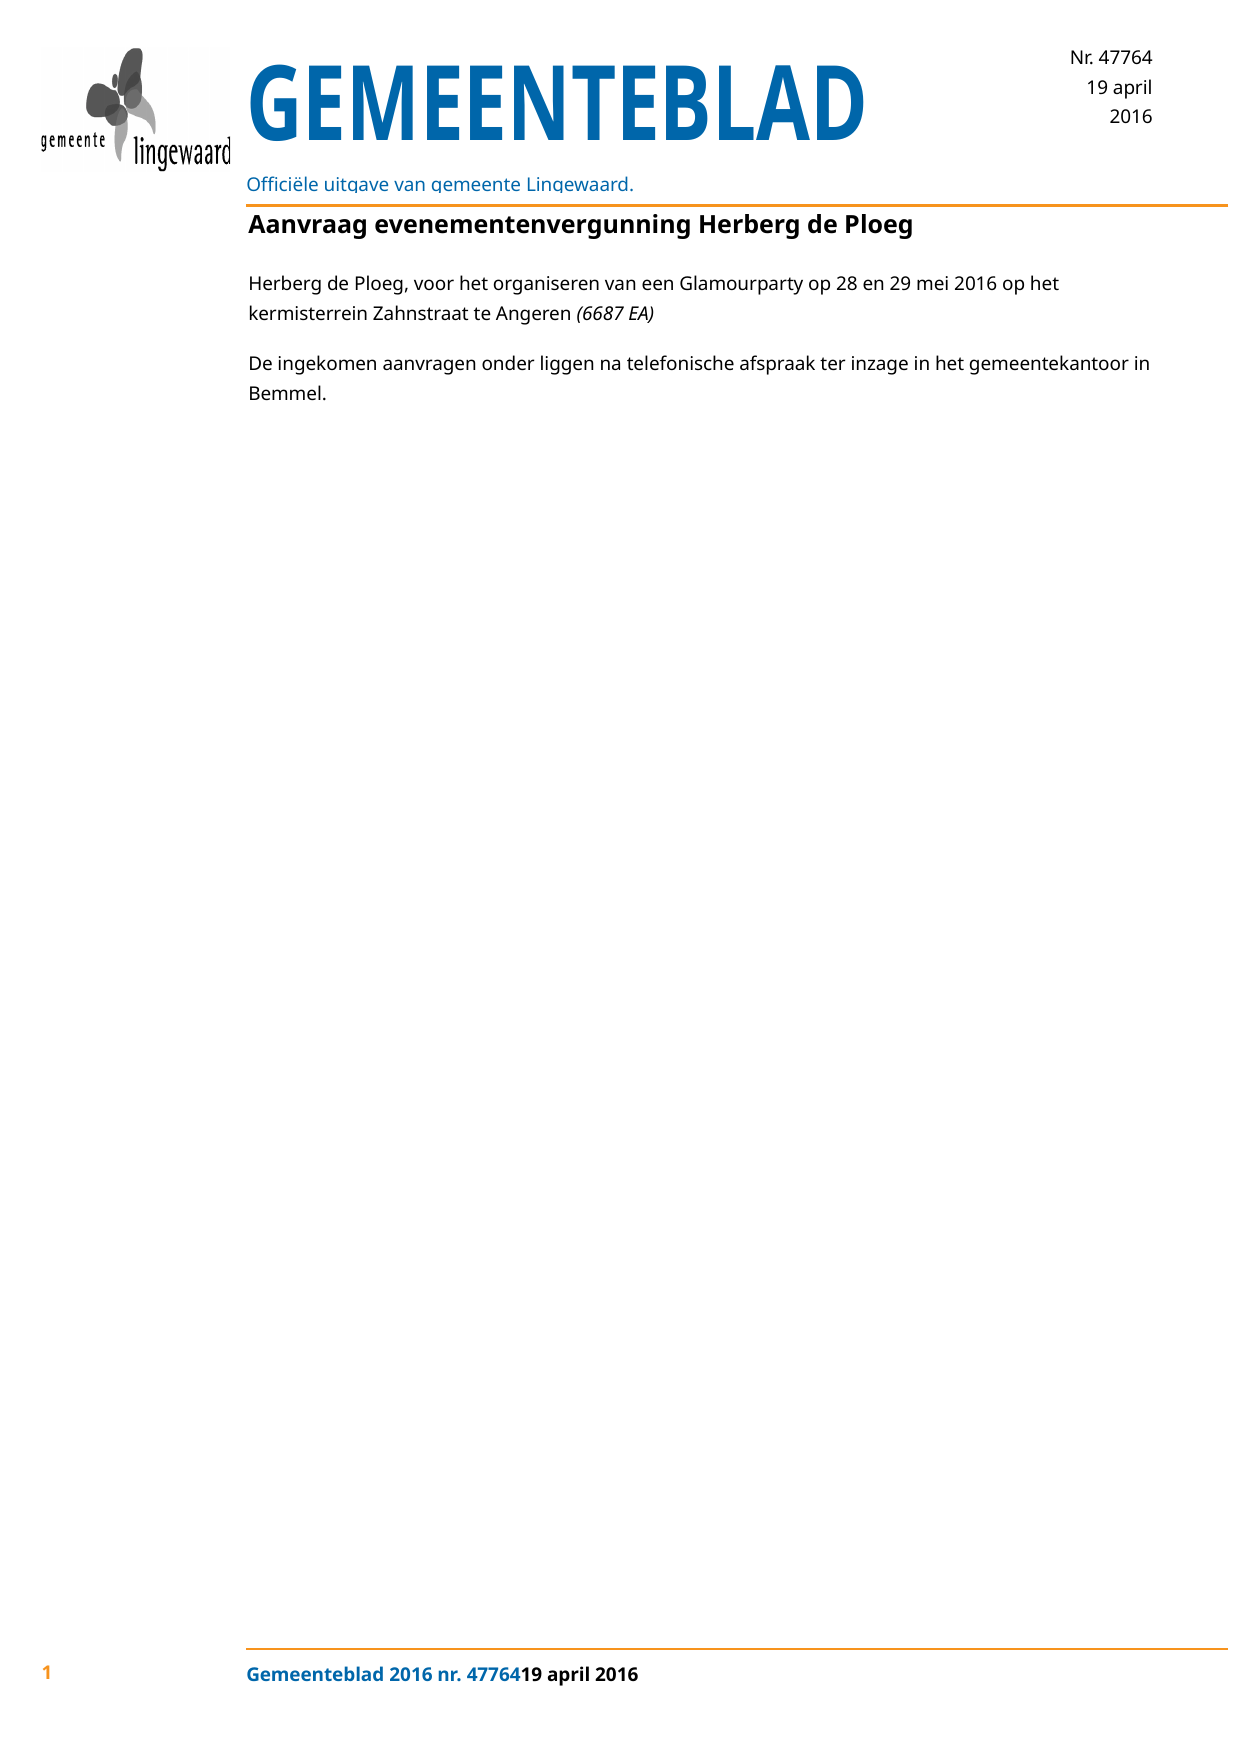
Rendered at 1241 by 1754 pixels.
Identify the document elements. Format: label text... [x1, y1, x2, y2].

text Herberg de Ploeg, voor het organiseren van een Glamourparty op 28 en 29 mei 2016 op het kermisterrein Zahnstraat te Angeren (6687 EA) [248, 270, 1152, 326]
text De ingekomen aanvragen onder liggen na telefonische afspraak ter inzage in het gemeentekantoor in Bemmel. [248, 350, 1152, 406]
picture [41, 47, 231, 172]
text Aanvraag evenementenvergunning Herberg de Ploeg [248, 207, 1152, 241]
